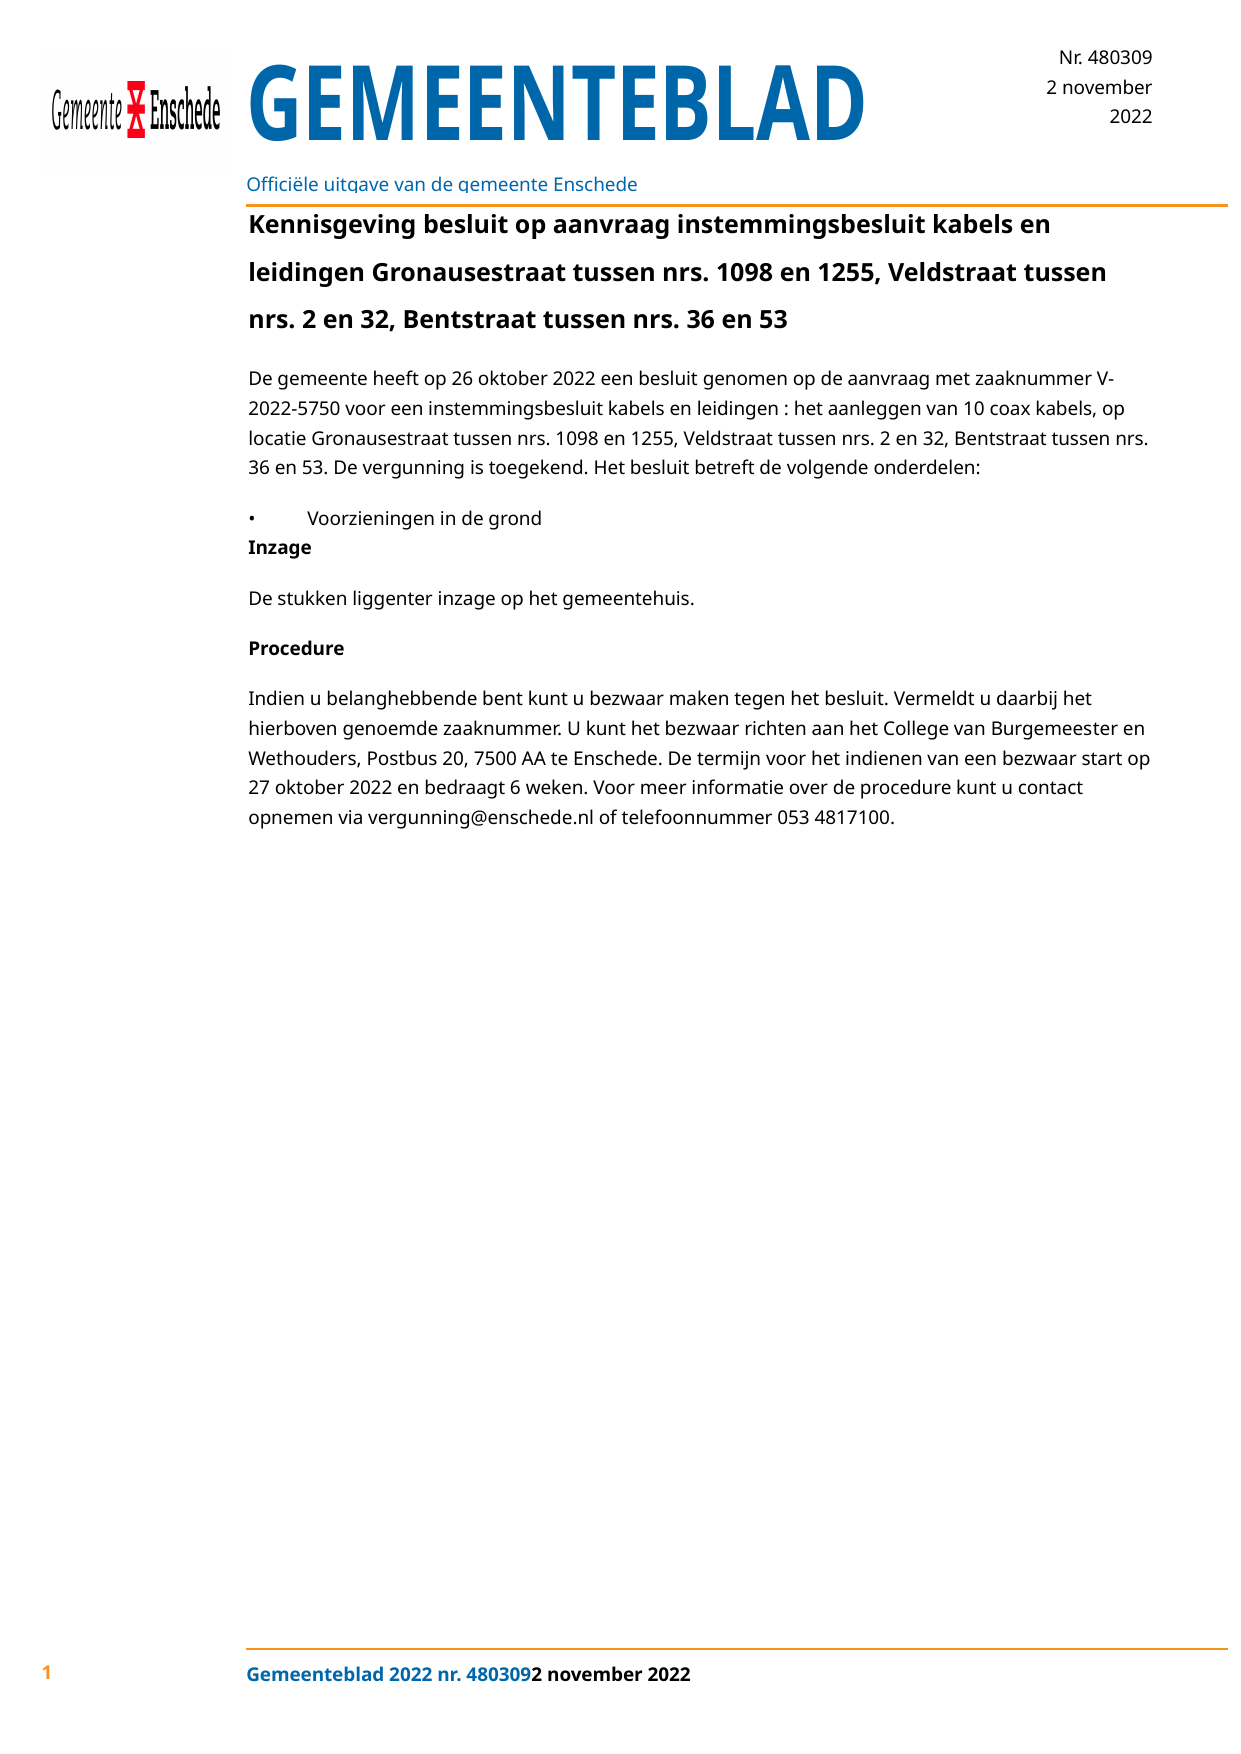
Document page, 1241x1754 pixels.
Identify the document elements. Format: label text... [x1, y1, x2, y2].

text De gemeente heeft op 26 oktober 2022 een besluit genomen op de aanvraag met zaaknummer V-2022-5750 voor een instemmingsbesluit kabels en leidingen : het aanleggen van 10 coax kabels, op locatie Gronausestraat tussen nrs. 1098 en 1255, Veldstraat tussen nrs. 2 en 32, Bentstraat tussen nrs. 36 en 53. De vergunning is toegekend. Het besluit betreft de volgende onderdelen: [248, 366, 1152, 480]
text Indien u belanghebbende bent kunt u bezwaar maken tegen het besluit. Vermeldt u daarbij het hierboven genoemde zaaknummer. U kunt het bezwaar richten aan het College van Burgemees­ter en Wethouders, Postbus 20, 7500 AA te Enschede. De termijn voor het indienen van een bezwaar start op 27 oktober 2022 en bedraagt 6 weken. Voor meer informatie over de procedure kunt u contact opnemen via vergunning@enschede.nl of telefoonnummer 053 4817100. [248, 686, 1152, 829]
text Inzage [248, 534, 1152, 560]
text Procedure [248, 635, 1152, 661]
text De stukken liggenter inzage op het gemeentehuis. [248, 585, 1152, 610]
picture [41, 47, 231, 172]
list Voorzieningen in de grond [248, 505, 1152, 530]
text Kennisgeving besluit op aanvraag instemmingsbesluit kabels en leidingen Gronausestraat tussen nrs. 1098 en 1255, Veldstraat tussen nrs. 2 en 32, Bentstraat tussen nrs. 36 en 53 [248, 207, 1152, 336]
